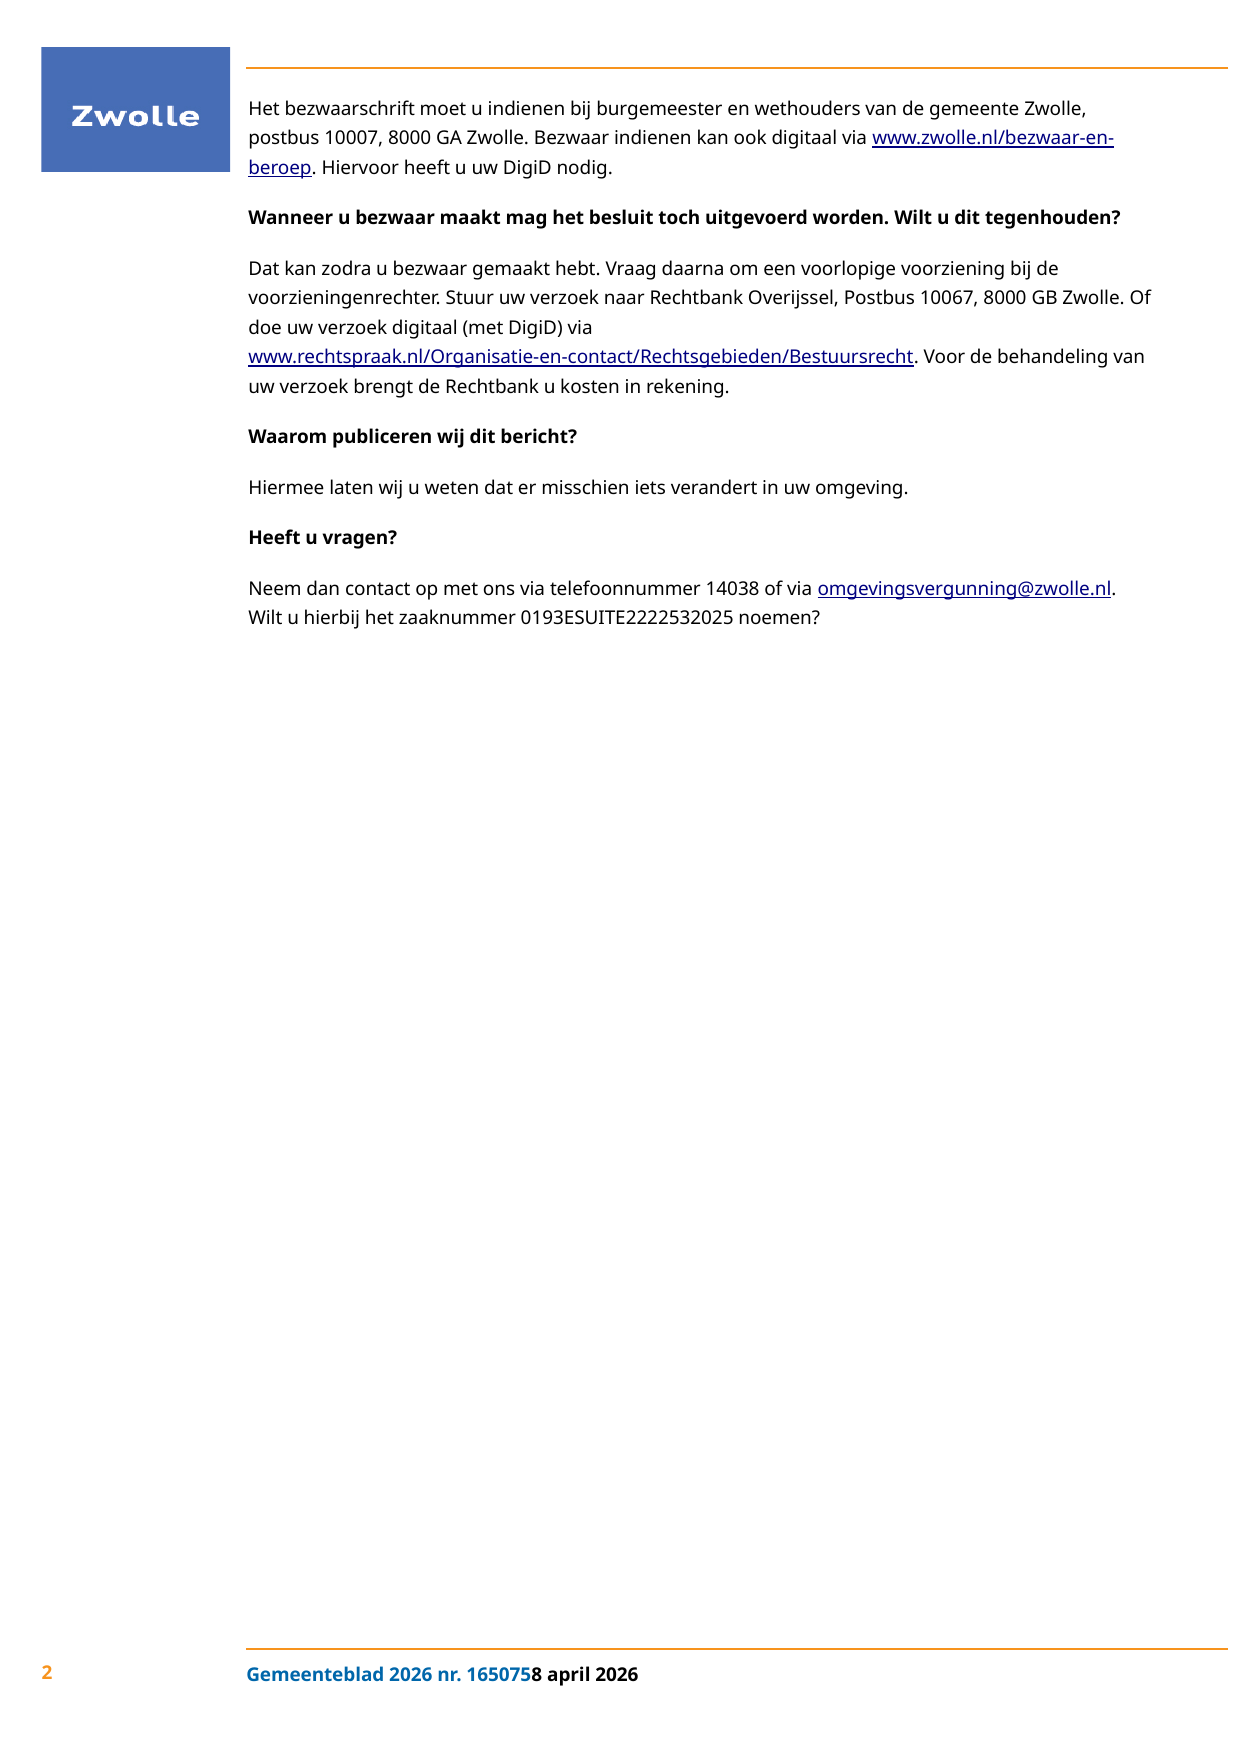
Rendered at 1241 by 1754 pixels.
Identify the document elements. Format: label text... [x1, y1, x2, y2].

text Het bezwaarschrift moet u indienen bij burgemeester en wethouders van de gemeente Zwolle, postbus 10007, 8000 GA Zwolle. Bezwaar indienen kan ook digitaal via www.zwolle.nl/bezwaar-en-beroep. Hiervoor heeft u uw DigiD nodig. [248, 95, 1152, 180]
text Wanneer u bezwaar maakt mag het besluit toch uitgevoerd worden. Wilt u dit tegenhouden? [248, 204, 1152, 230]
text Dat kan zodra u bezwaar gemaakt hebt. Vraag daarna om een voorlopige voorziening bij de voorzieningenrechter. Stuur uw verzoek naar Rechtbank Overijssel, Postbus 10067, 8000 GB Zwolle. Of doe uw verzoek digitaal (met DigiD) via www.rechtspraak.nl/Organisatie-en-contact/Rechtsgebieden/Bestuursrecht. Voor de behandeling van uw verzoek brengt de Rechtbank u kosten in rekening. [248, 255, 1152, 399]
text Waarom publiceren wij dit bericht? [248, 423, 1152, 449]
text Neem dan contact op met ons via telefoonnummer 14038 of via omgevingsvergunning@zwolle.nl. Wilt u hierbij het zaaknummer 0193ESUITE2222532025 noemen? [248, 575, 1152, 630]
text Heeft u vragen? [248, 524, 1152, 550]
text Hiermee laten wij u weten dat er misschien iets verandert in uw omgeving. [248, 474, 1152, 500]
picture [41, 47, 231, 172]
